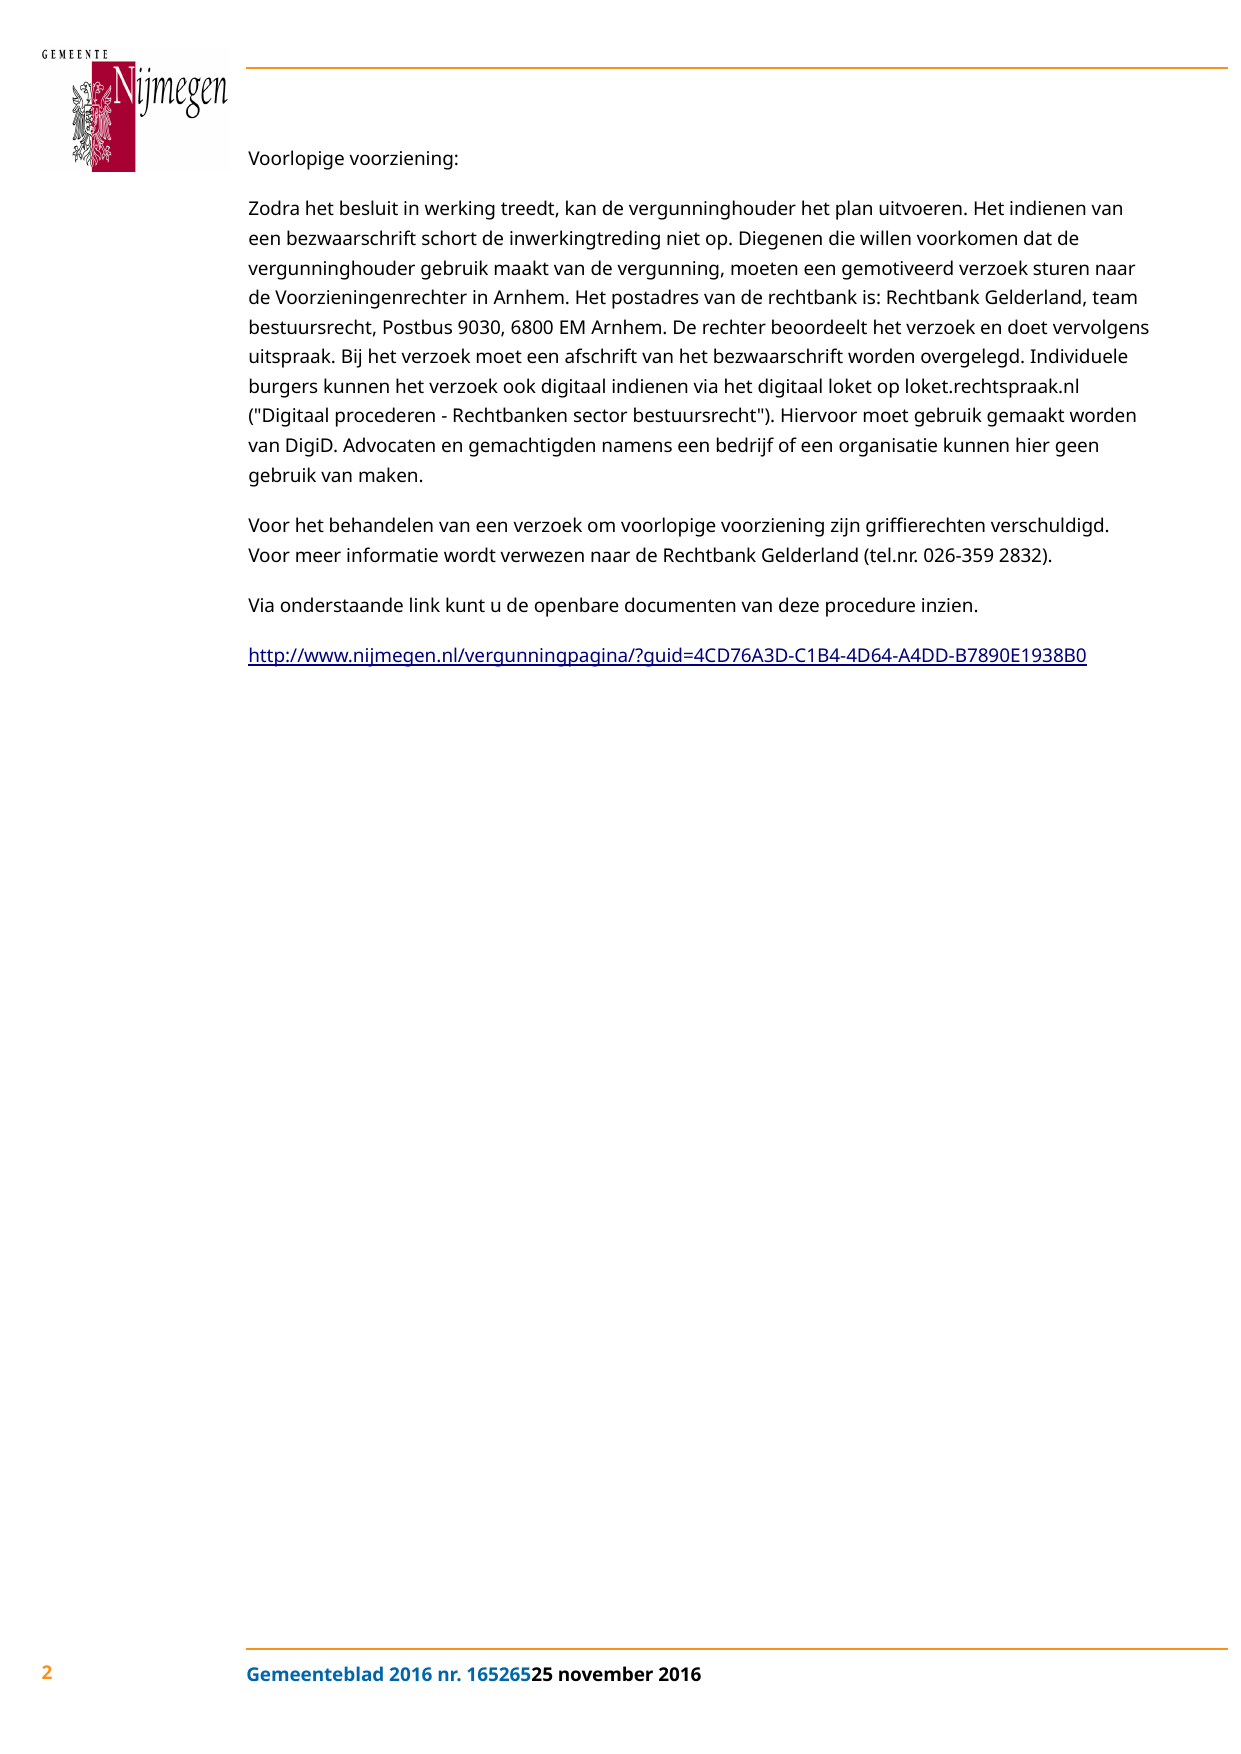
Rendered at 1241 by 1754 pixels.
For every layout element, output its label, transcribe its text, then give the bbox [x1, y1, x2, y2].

text Voorlopige voorziening: [248, 145, 1152, 171]
text Zodra het besluit in werking treedt, kan de vergunninghouder het plan uitvoeren. Het indienen van een bezwaarschrift schort de inwerkingtreding niet op. Diegenen die willen voorkomen dat de vergunninghouder gebruik maakt van de vergunning, moeten een gemotiveerd verzoek sturen naar de Voorzieningenrechter in Arnhem. Het postadres van de rechtbank is: Rechtbank Gelderland, team bestuursrecht, Postbus 9030, 6800 EM Arnhem. De rechter beoordeelt het verzoek en doet vervolgens uitspraak. Bij het verzoek moet een afschrift van het bezwaarschrift worden overgelegd. Individuele burgers kunnen het verzoek ook digitaal indienen via het digitaal loket op loket.rechtspraak.nl ("Digitaal procederen - Rechtbanken sector bestuursrecht"). Hiervoor moet gebruik gemaakt worden van DigiD. Advocaten en gemachtigden namens een bedrijf of een organisatie kunnen hier geen gebruik van maken. [248, 196, 1152, 488]
picture [41, 47, 231, 172]
text Voor het behandelen van een verzoek om voorlopige voorziening zijn griffierechten verschuldigd. Voor meer informatie wordt verwezen naar de Rechtbank Gelderland (tel.nr. 026-359 2832). [248, 512, 1152, 568]
text Via onderstaande link kunt u de openbare documenten van deze procedure inzien. [248, 592, 1152, 618]
text http://www.nijmegen.nl/vergunningpagina/?guid=4CD76A3D-C1B4-4D64-A4DD-B7890E1938B0 [248, 643, 1152, 668]
